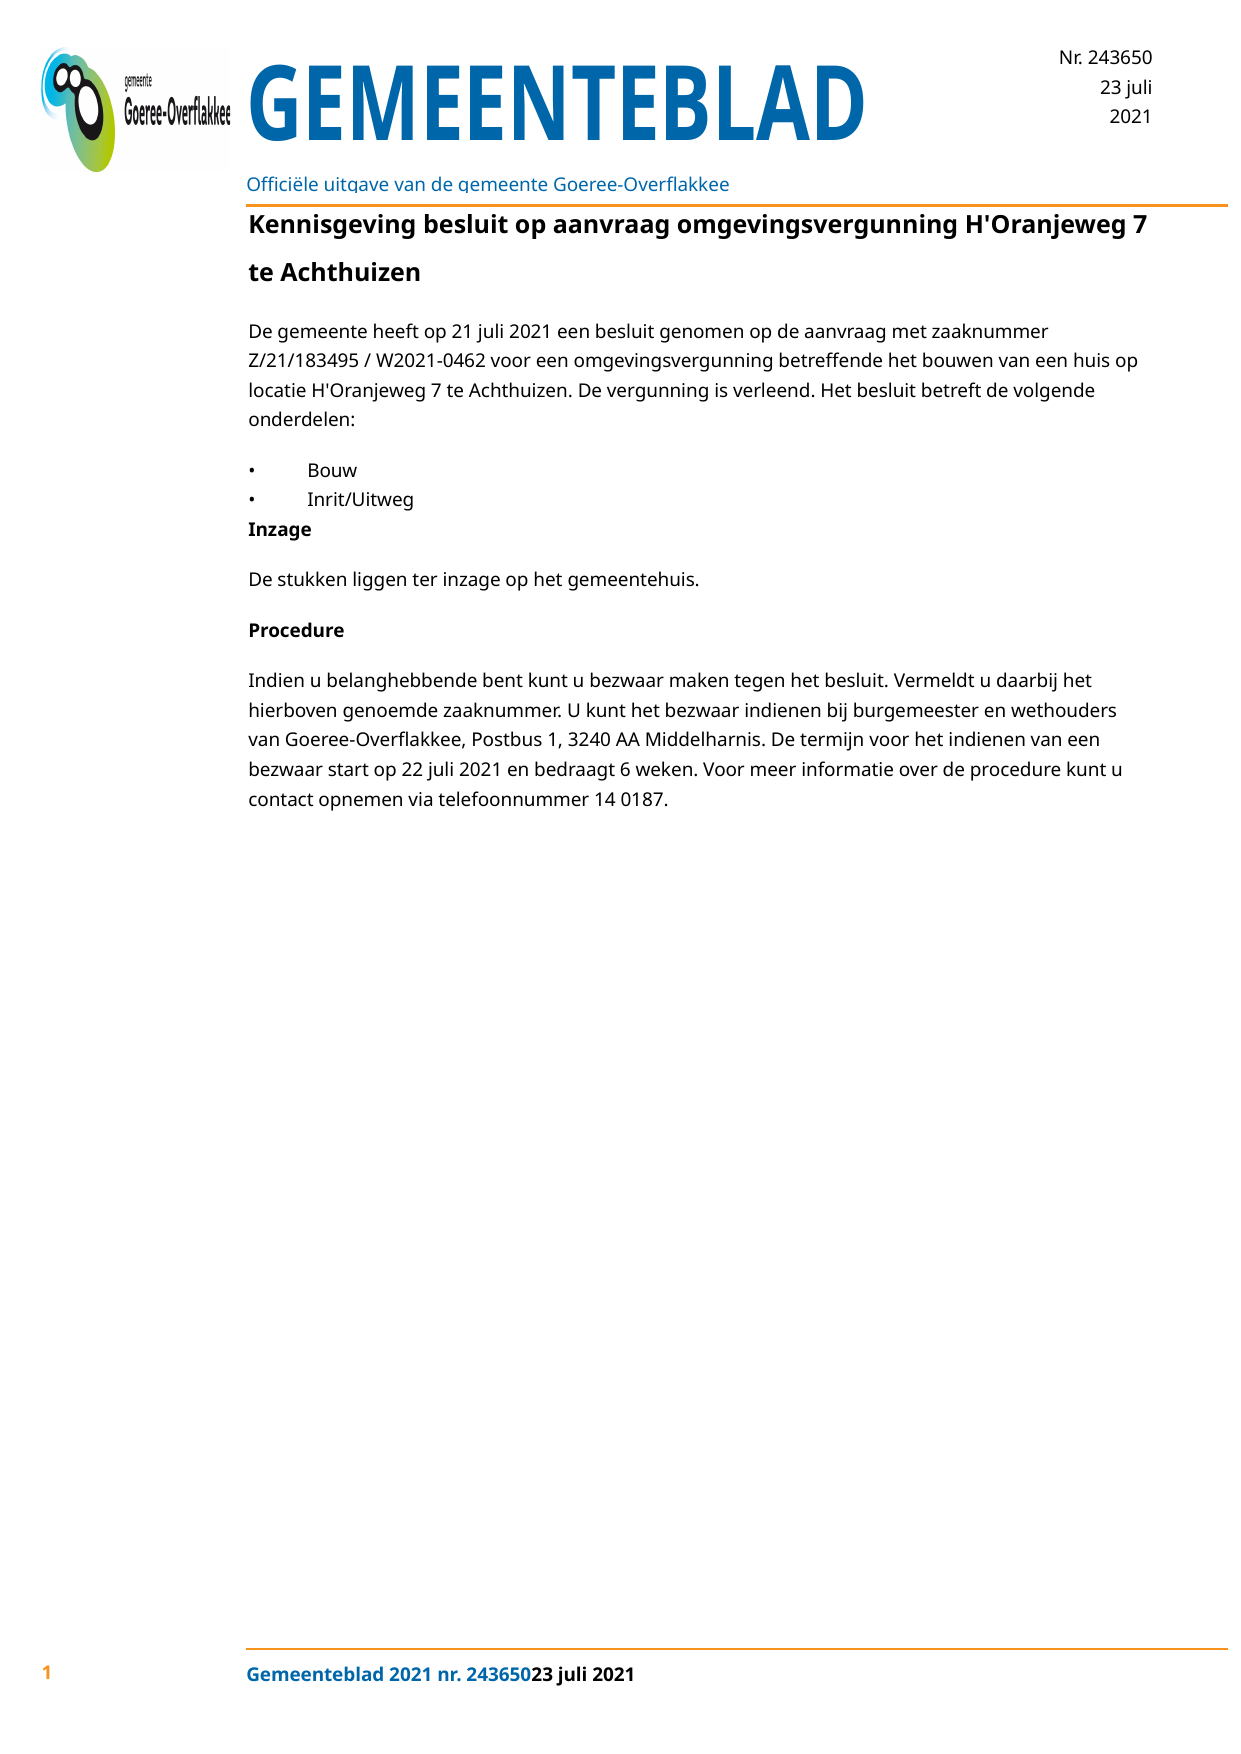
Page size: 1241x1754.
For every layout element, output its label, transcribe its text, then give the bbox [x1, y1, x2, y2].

text Indien u belanghebbende bent kunt u bezwaar maken tegen het besluit. Vermeldt u daarbij het hierboven genoemde zaaknummer. U kunt het bezwaar indienen bij burgemeester en wethouders van Goeree-Overflakkee, Postbus 1, 3240 AA Middelharnis. De termijn voor het indienen van een bezwaar start op 22 juli 2021 en bedraagt 6 weken. Voor meer informatie over de procedure kunt u contact opnemen via telefoonnummer 14 0187. [248, 667, 1152, 812]
text Inzage [248, 516, 1152, 542]
text De stukken liggen ter inzage op het gemeentehuis. [248, 567, 1152, 592]
text Kennisgeving besluit op aanvraag omgevingsvergunning H'Oranjeweg 7 te Achthuizen [248, 207, 1152, 288]
list Inrit/Uitweg [248, 487, 1152, 512]
picture [41, 47, 231, 172]
text De gemeente heeft op 21 juli 2021 een besluit genomen op de aanvraag met zaaknummer Z/21/183495 / W2021-0462 voor een omgevingsvergunning betreffende het bouwen van een huis op locatie H'Oranjeweg 7 te Achthuizen. De vergunning is verleend. Het besluit betreft de volgende onderdelen: [248, 318, 1152, 432]
text Procedure [248, 617, 1152, 643]
list Bouw [248, 457, 1152, 483]
